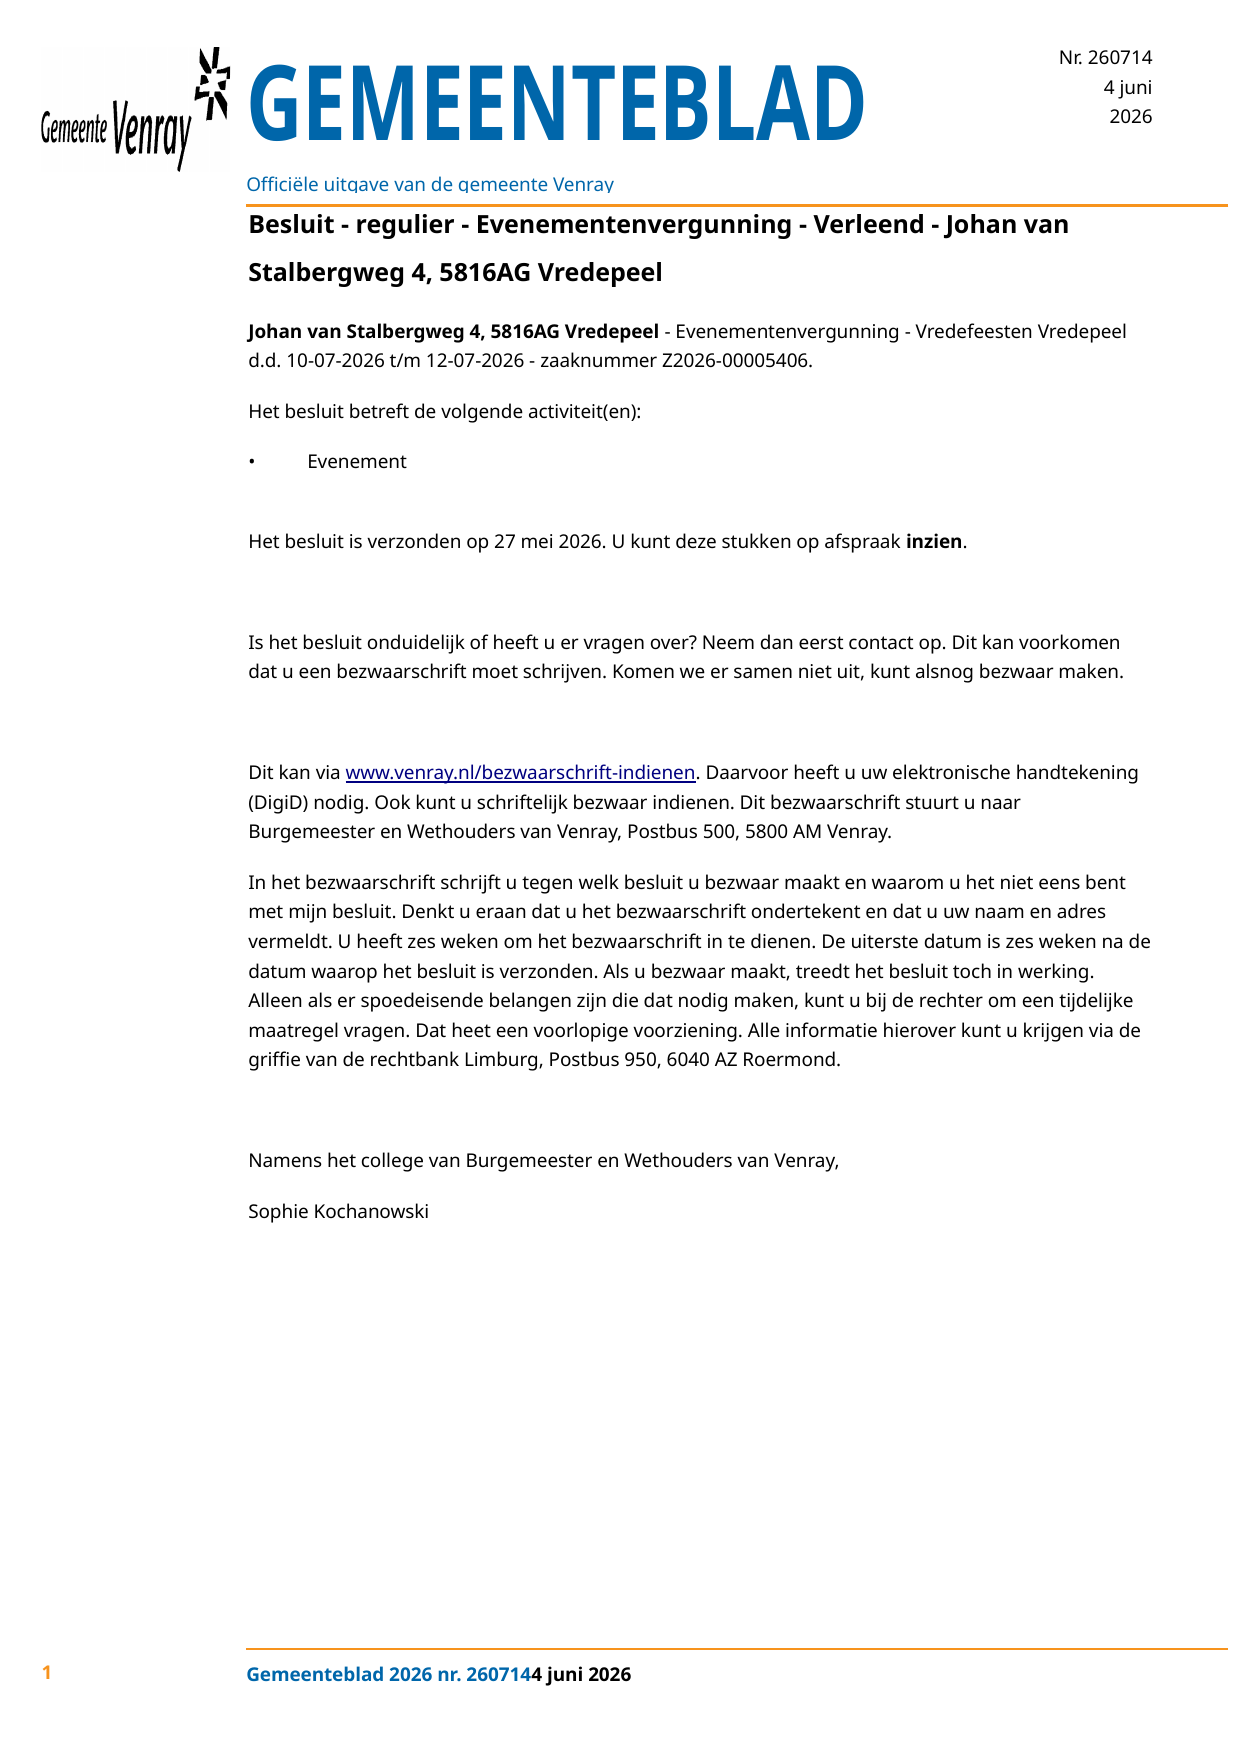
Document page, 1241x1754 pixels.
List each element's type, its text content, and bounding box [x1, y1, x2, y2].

text Johan van Stalbergweg 4, 5816AG Vredepeel - Evenementenvergunning - Vredefeesten Vredepeel d.d. 10-07-2026 t/m 12-07-2026 - zaaknummer Z2026-00005406. [248, 318, 1152, 373]
text Dit kan via www.venray.nl/bezwaarschrift-indienen. Daarvoor heeft u uw elektronische handtekening (DigiD) nodig. Ook kunt u schriftelijk bezwaar indienen. Dit bezwaarschrift stuurt u naar Burgemeester en Wethouders van Venray, Postbus 500, 5800 AM Venray. [248, 759, 1152, 844]
text In het bezwaarschrift schrijft u tegen welk besluit u bezwaar maakt en waarom u het niet eens bent met mijn besluit. Denkt u eraan dat u het bezwaarschrift ondertekent en dat u uw naam en adres vermeldt. U heeft zes weken om het bezwaarschrift in te dienen. De uiterste datum is zes weken na de datum waarop het besluit is verzonden. Als u bezwaar maakt, treedt het besluit toch in werking. Alleen als er spoedeisende belangen zijn die dat nodig maken, kunt u bij de rechter om een tijdelijke maatregel vragen. Dat heet een voorlopige voorziening. Alle informatie hierover kunt u krijgen via de griffie van de rechtbank Limburg, Postbus 950, 6040 AZ Roermond. [248, 869, 1152, 1072]
text Besluit - regulier - Evenementenvergunning - Verleend - Johan van Stalbergweg 4, 5816AG Vredepeel [248, 207, 1152, 288]
text Sophie Kochanowski [248, 1198, 1152, 1224]
text Namens het college van Burgemeester en Wethouders van Venray, [248, 1147, 1152, 1173]
text Het besluit is verzonden op 27 mei 2026. U kunt deze stukken op afspraak inzien. [248, 528, 1152, 554]
text Is het besluit onduidelijk of heeft u er vragen over? Neem dan eerst contact op. Dit kan voorkomen dat u een bezwaarschrift moet schrijven. Komen we er samen niet uit, kunt alsnog bezwaar maken. [248, 629, 1152, 684]
picture [41, 47, 231, 172]
list Evenement [248, 448, 1152, 474]
text Het besluit betreft de volgende activiteit(en): [248, 398, 1152, 424]
